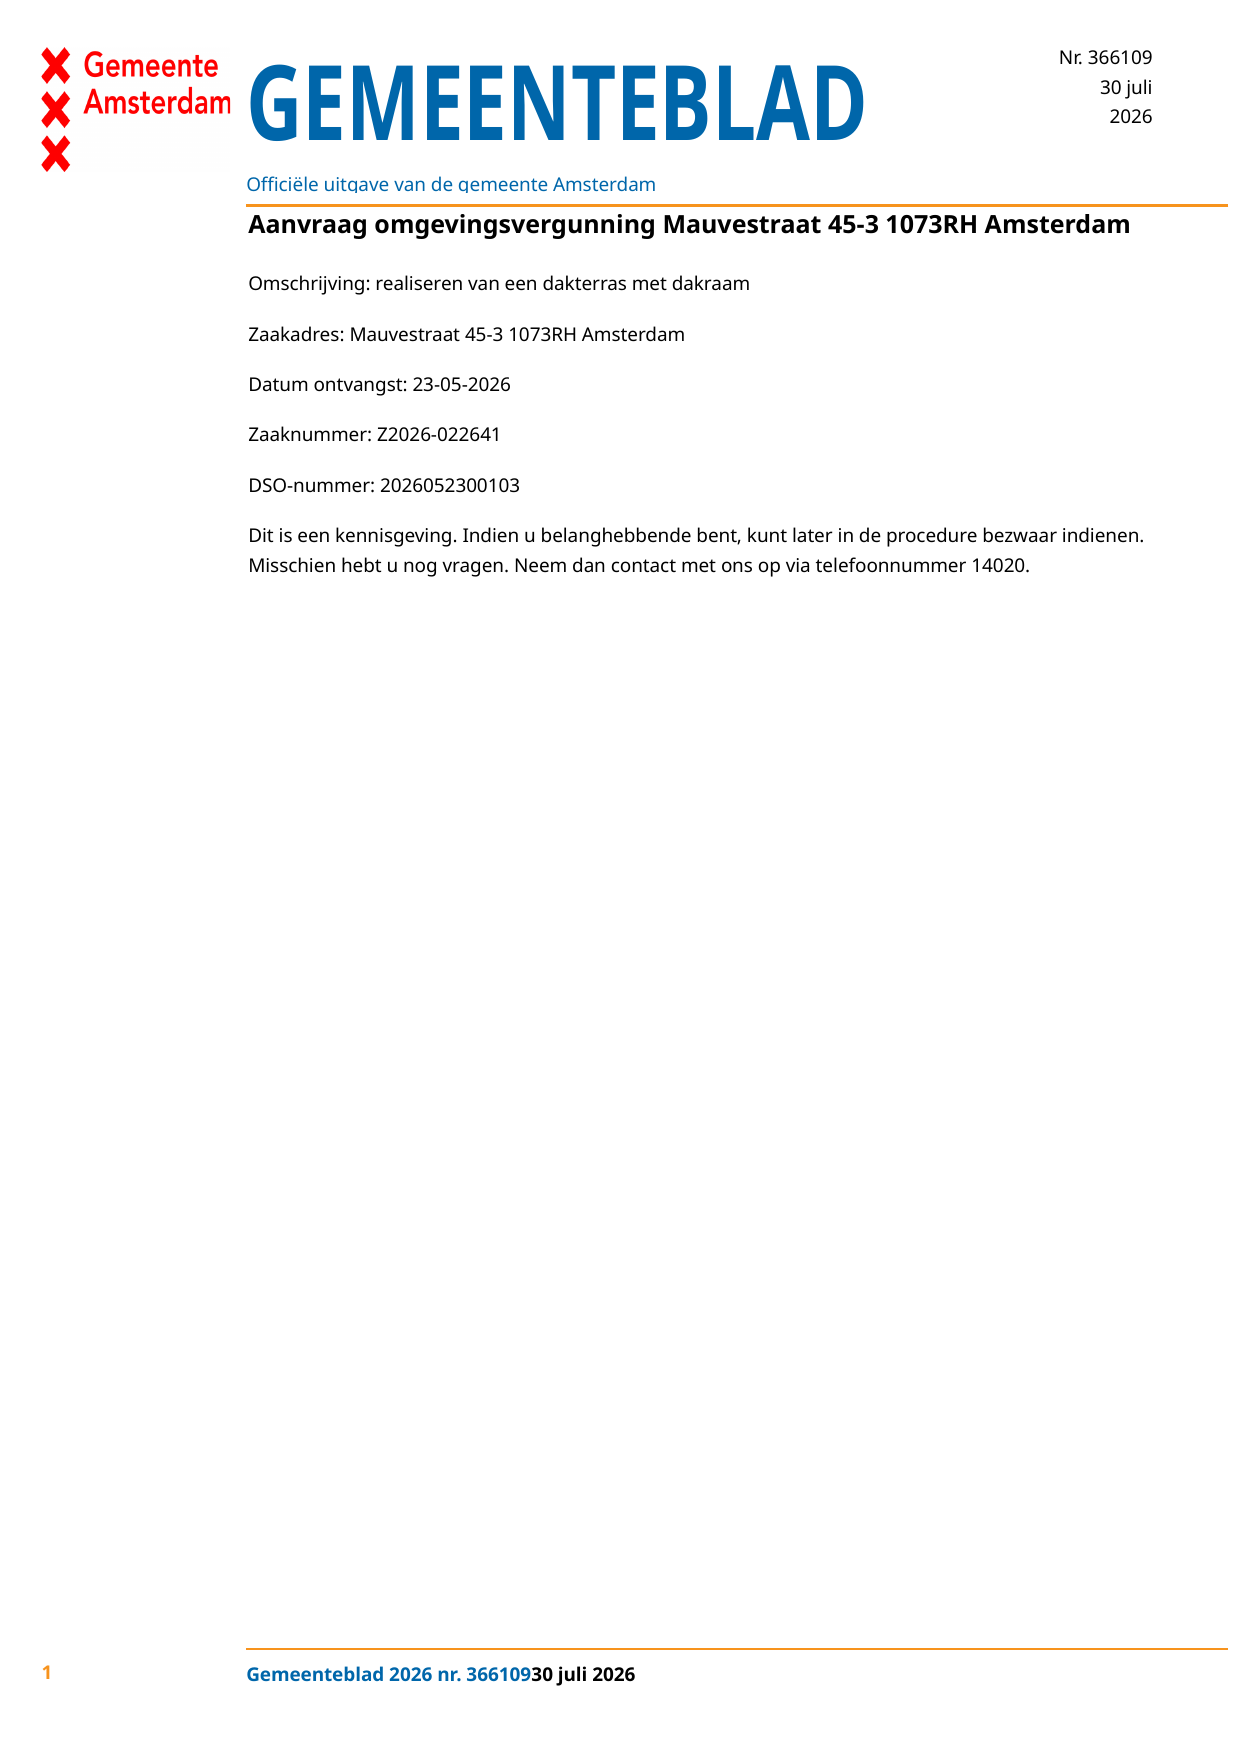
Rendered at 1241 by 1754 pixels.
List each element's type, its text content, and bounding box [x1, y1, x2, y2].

text DSO-nummer: 2026052300103 [248, 472, 1152, 498]
text Omschrijving: realiseren van een dakterras met dakraam [248, 270, 1152, 296]
text Zaaknummer: Z2026-022641 [248, 422, 1152, 447]
picture [41, 47, 231, 172]
text Datum ontvangst: 23-05-2026 [248, 371, 1152, 397]
text Dit is een kennisgeving. Indien u belanghebbende bent, kunt later in de procedure bezwaar indienen. Misschien hebt u nog vragen. Neem dan contact met ons op via telefoonnummer 14020. [248, 522, 1152, 578]
text Zaakadres: Mauvestraat 45-3 1073RH Amsterdam [248, 321, 1152, 346]
text Aanvraag omgevingsvergunning Mauvestraat 45-3 1073RH Amsterdam [248, 207, 1152, 241]
